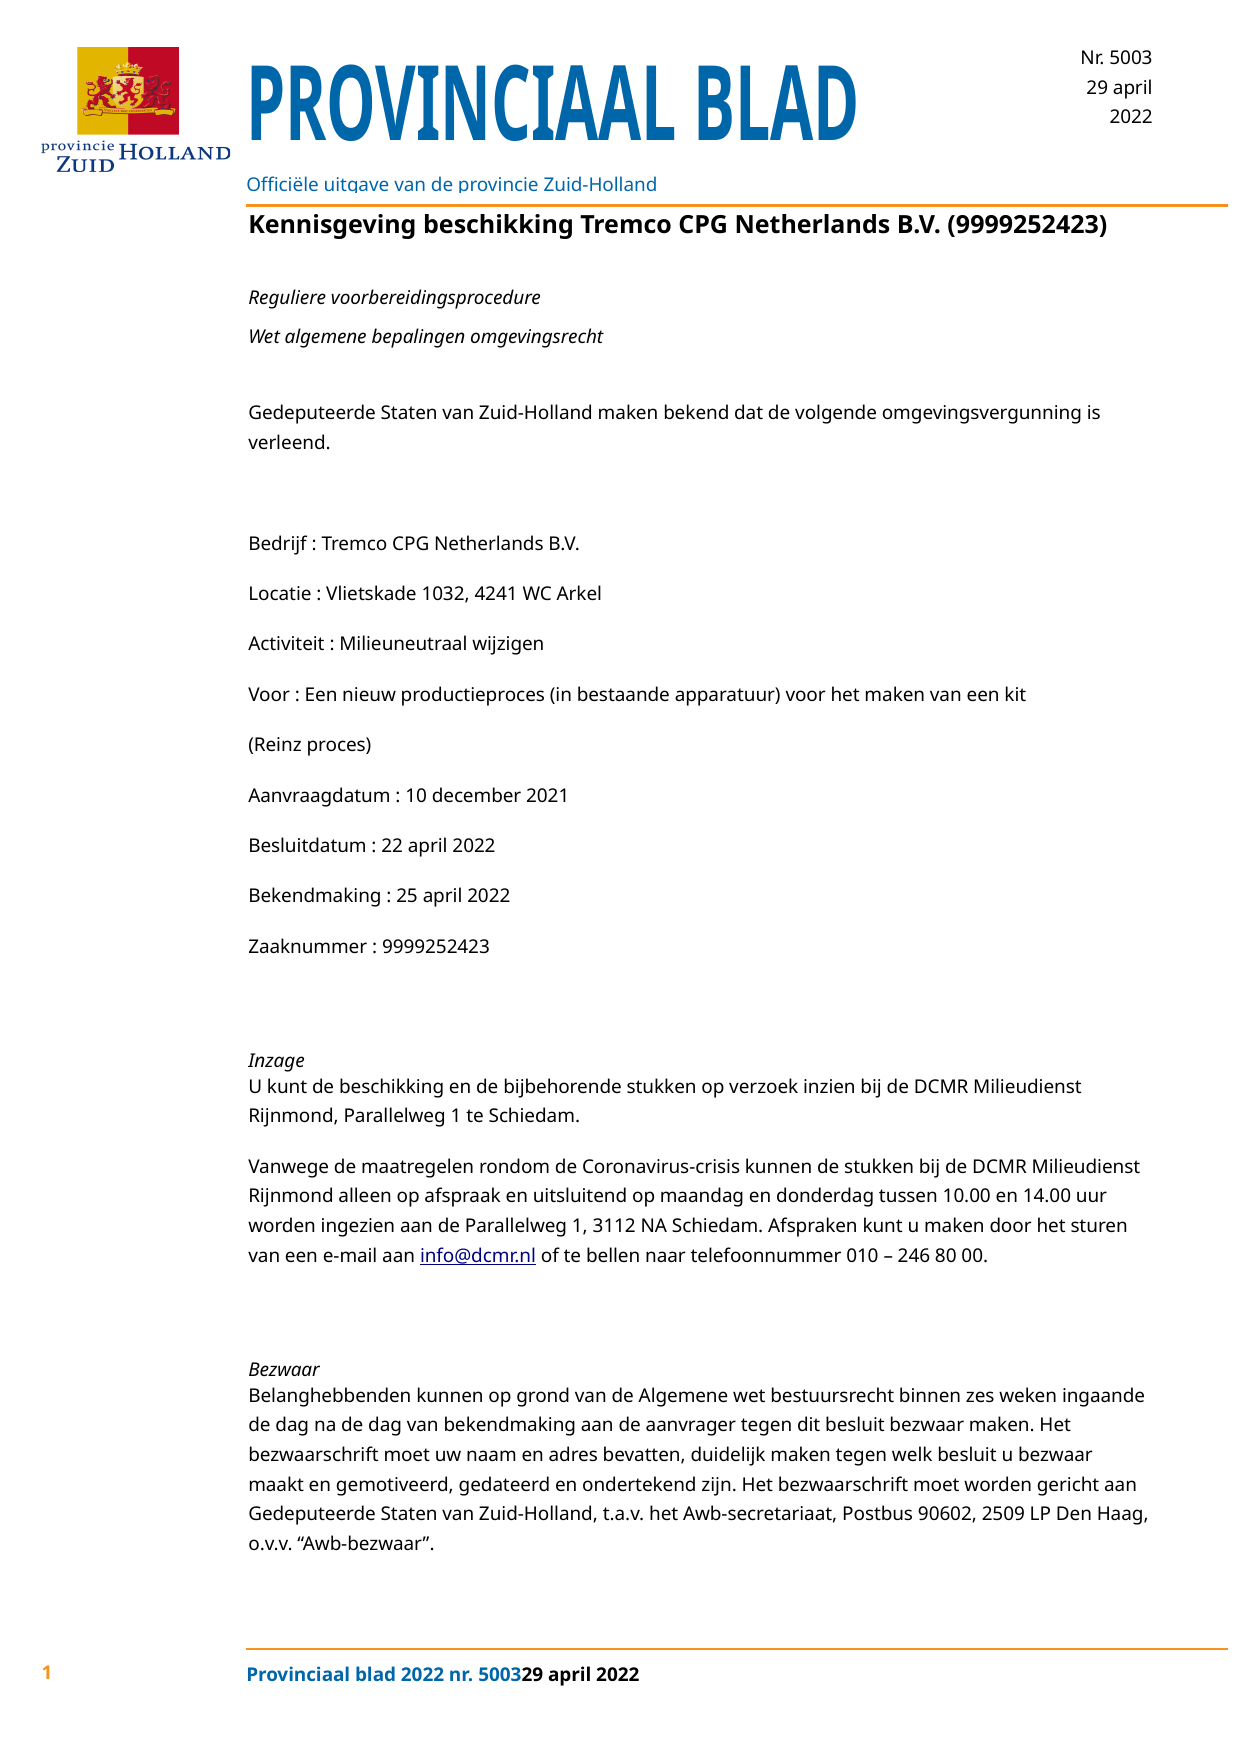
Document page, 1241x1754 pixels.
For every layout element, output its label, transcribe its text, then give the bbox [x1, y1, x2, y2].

text Voor : Een nieuw productieproces (in bestaande apparatuur) voor het maken van een kit [248, 681, 1152, 707]
text Zaaknummer : 9999252423 [248, 933, 1152, 959]
text Aanvraagdatum : 10 december 2021 [248, 782, 1152, 807]
text (Reinz proces) [248, 731, 1152, 757]
text Activiteit : Milieuneutraal wijzigen [248, 631, 1152, 656]
text Wet algemene bepalingen omgevingsrecht [248, 323, 1152, 349]
picture [41, 47, 231, 172]
text Vanwege de maatregelen rondom de Coronavirus-crisis kunnen de stukken bij de DCMR Milieudienst Rijnmond alleen op afspraak en uitsluitend op maandag en donderdag tussen 10.00 en 14.00 uur worden ingezien aan de Parallelweg 1, 3112 NA Schiedam. Afspraken kunt u maken door het sturen van een e-mail aan info@dcmr.nl of te bellen naar telefoonnummer 010 – 246 80 00. [248, 1153, 1152, 1268]
text Inzage [248, 1047, 1152, 1073]
text Belanghebbenden kunnen op grond van de Algemene wet bestuursrecht binnen zes weken ingaande de dag na de dag van bekendmaking aan de aanvrager tegen dit besluit bezwaar maken. Het bezwaarschrift moet uw naam en adres bevatten, duidelijk maken tegen welk besluit u bezwaar maakt en gemotiveerd, gedateerd en ondertekend zijn. Het bezwaarschrift moet worden gericht aan Gedeputeerde Staten van Zuid-Holland, t.a.v. het Awb-secretariaat, Postbus 90602, 2509 LP Den Haag, o.v.v. “Awb-bezwaar”. [248, 1382, 1152, 1556]
text Gedeputeerde Staten van Zuid-Holland maken bekend dat de volgende omgevingsvergunning is verleend. [248, 399, 1152, 454]
text Besluitdatum : 22 april 2022 [248, 832, 1152, 858]
text Bekendmaking : 25 april 2022 [248, 883, 1152, 908]
text Bezwaar [248, 1356, 1152, 1382]
text Reguliere voorbereidingsprocedure [248, 284, 1152, 309]
text U kunt de beschikking en de bijbehorende stukken op verzoek inzien bij de DCMR Milieudienst Rijnmond, Parallelweg 1 te Schiedam. [248, 1073, 1152, 1128]
text Bedrijf : Tremco CPG Netherlands B.V. [248, 530, 1152, 555]
text Locatie : Vlietskade 1032, 4241 WC Arkel [248, 580, 1152, 606]
text Kennisgeving beschikking Tremco CPG Netherlands B.V. (9999252423) [248, 207, 1152, 241]
